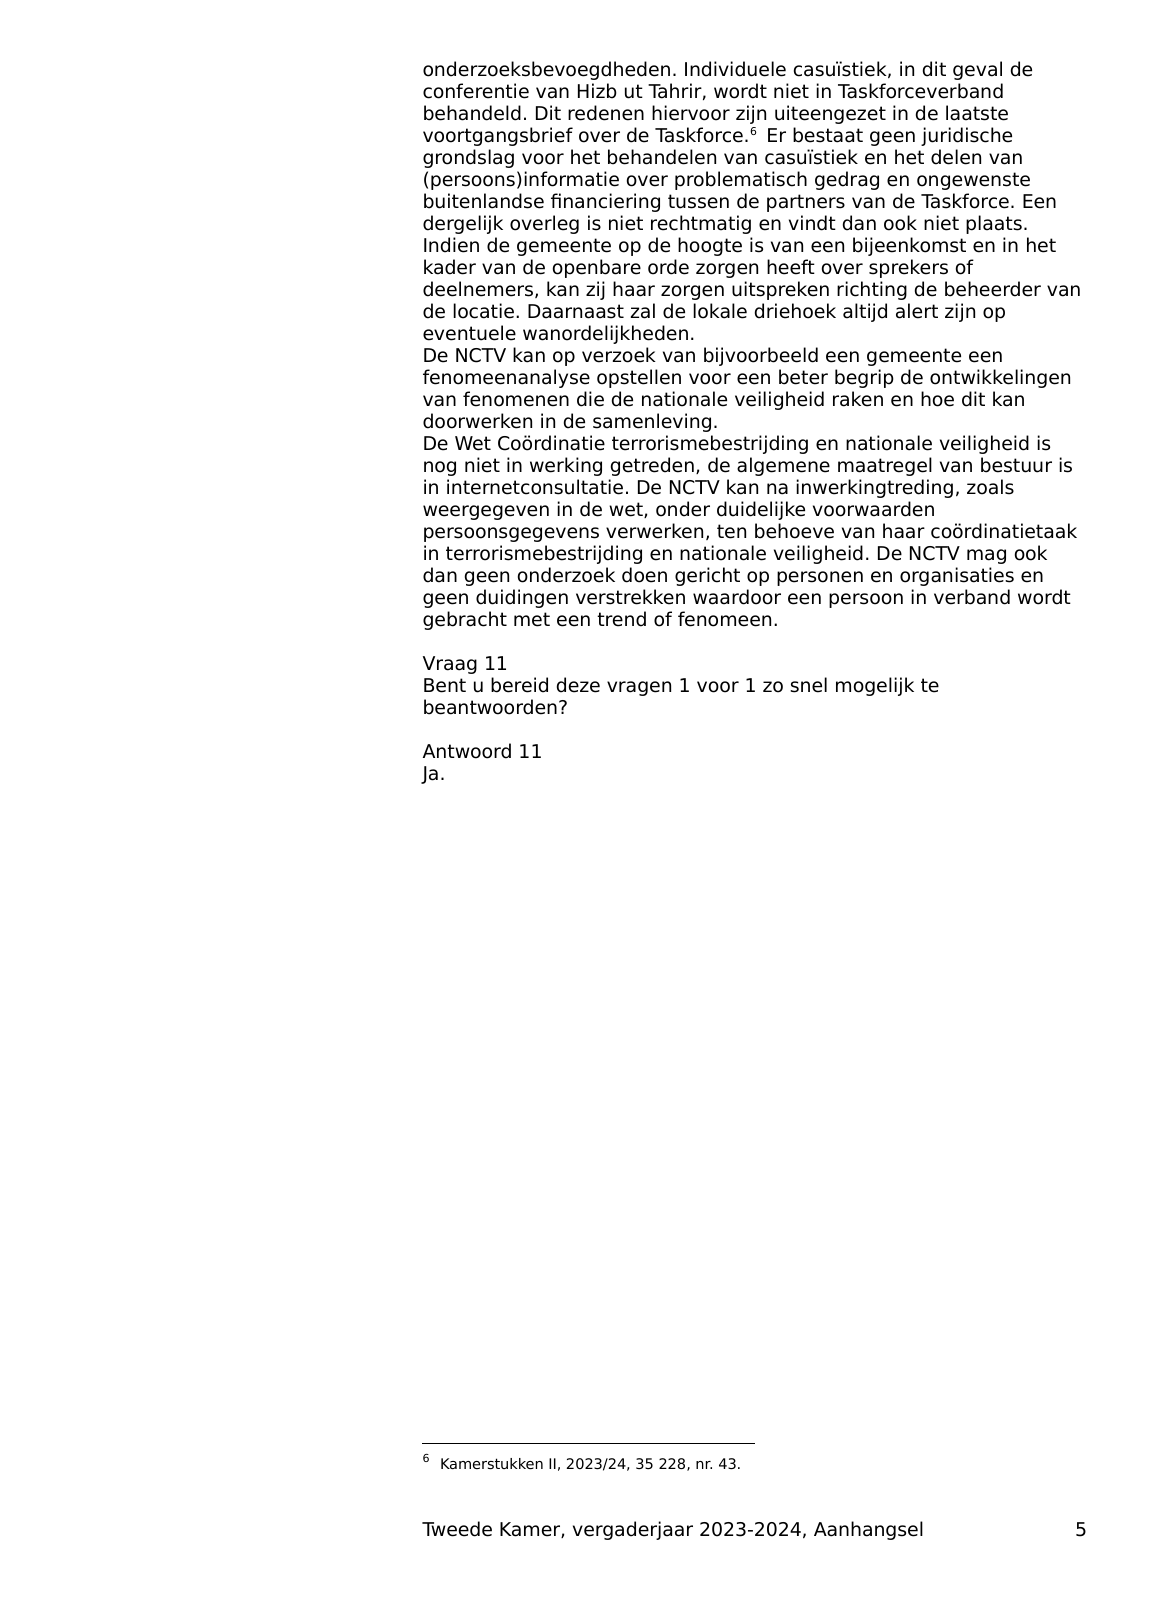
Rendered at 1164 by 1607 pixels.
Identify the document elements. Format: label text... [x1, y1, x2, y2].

text Antwoord 11 [422, 741, 1087, 763]
text Kamerstukken II, 2023/24, 35 228, nr. 43. [422, 1452, 1087, 1474]
text Ja. [422, 763, 1087, 785]
text Indien de gemeente op de hoogte is van een bijeenkomst en in het kader van de openbare orde zorgen heeft over sprekers of deelnemers, kan zij haar zorgen uitspreken richting de beheerder van de locatie. Daarnaast zal de lokale driehoek altijd alert zijn op eventuele wanordelijkheden. [422, 235, 1087, 345]
text De NCTV kan op verzoek van bijvoorbeeld een gemeente een fenomeenanalyse opstellen voor een beter begrip de ontwikkelingen van fenomenen die de nationale veiligheid raken en hoe dit kan doorwerken in de samenleving. [422, 345, 1087, 433]
text Bent u bereid deze vragen 1 voor 1 zo snel mogelijk te beantwoorden? [422, 675, 1087, 719]
text onderzoeksbevoegdheden. Individuele casuïstiek, in dit geval de conferentie van Hizb ut Tahrir, wordt niet in Taskforceverband behandeld. Dit redenen hiervoor zijn uiteengezet in de laatste voortgangsbrief over de Taskforce. Er bestaat geen juridische grondslag voor het behandelen van casuïstiek en het delen van (persoons)informatie over problematisch gedrag en ongewenste buitenlandse financiering tussen de partners van de Taskforce. Een dergelijk overleg is niet rechtmatig en vindt dan ook niet plaats. [422, 59, 1087, 235]
text De Wet Coördinatie terrorismebestrijding en nationale veiligheid is nog niet in werking getreden, de algemene maatregel van bestuur is in internetconsultatie. De NCTV kan na inwerkingtreding, zoals weergegeven in de wet, onder duidelijke voorwaarden persoonsgegevens verwerken, ten behoeve van haar coördinatietaak in terrorismebestrijding en nationale veiligheid. De NCTV mag ook dan geen onderzoek doen gericht op personen en organisaties en geen duidingen verstrekken waardoor een persoon in verband wordt gebracht met een trend of fenomeen. [422, 433, 1087, 631]
text Vraag 11 [422, 653, 1087, 675]
